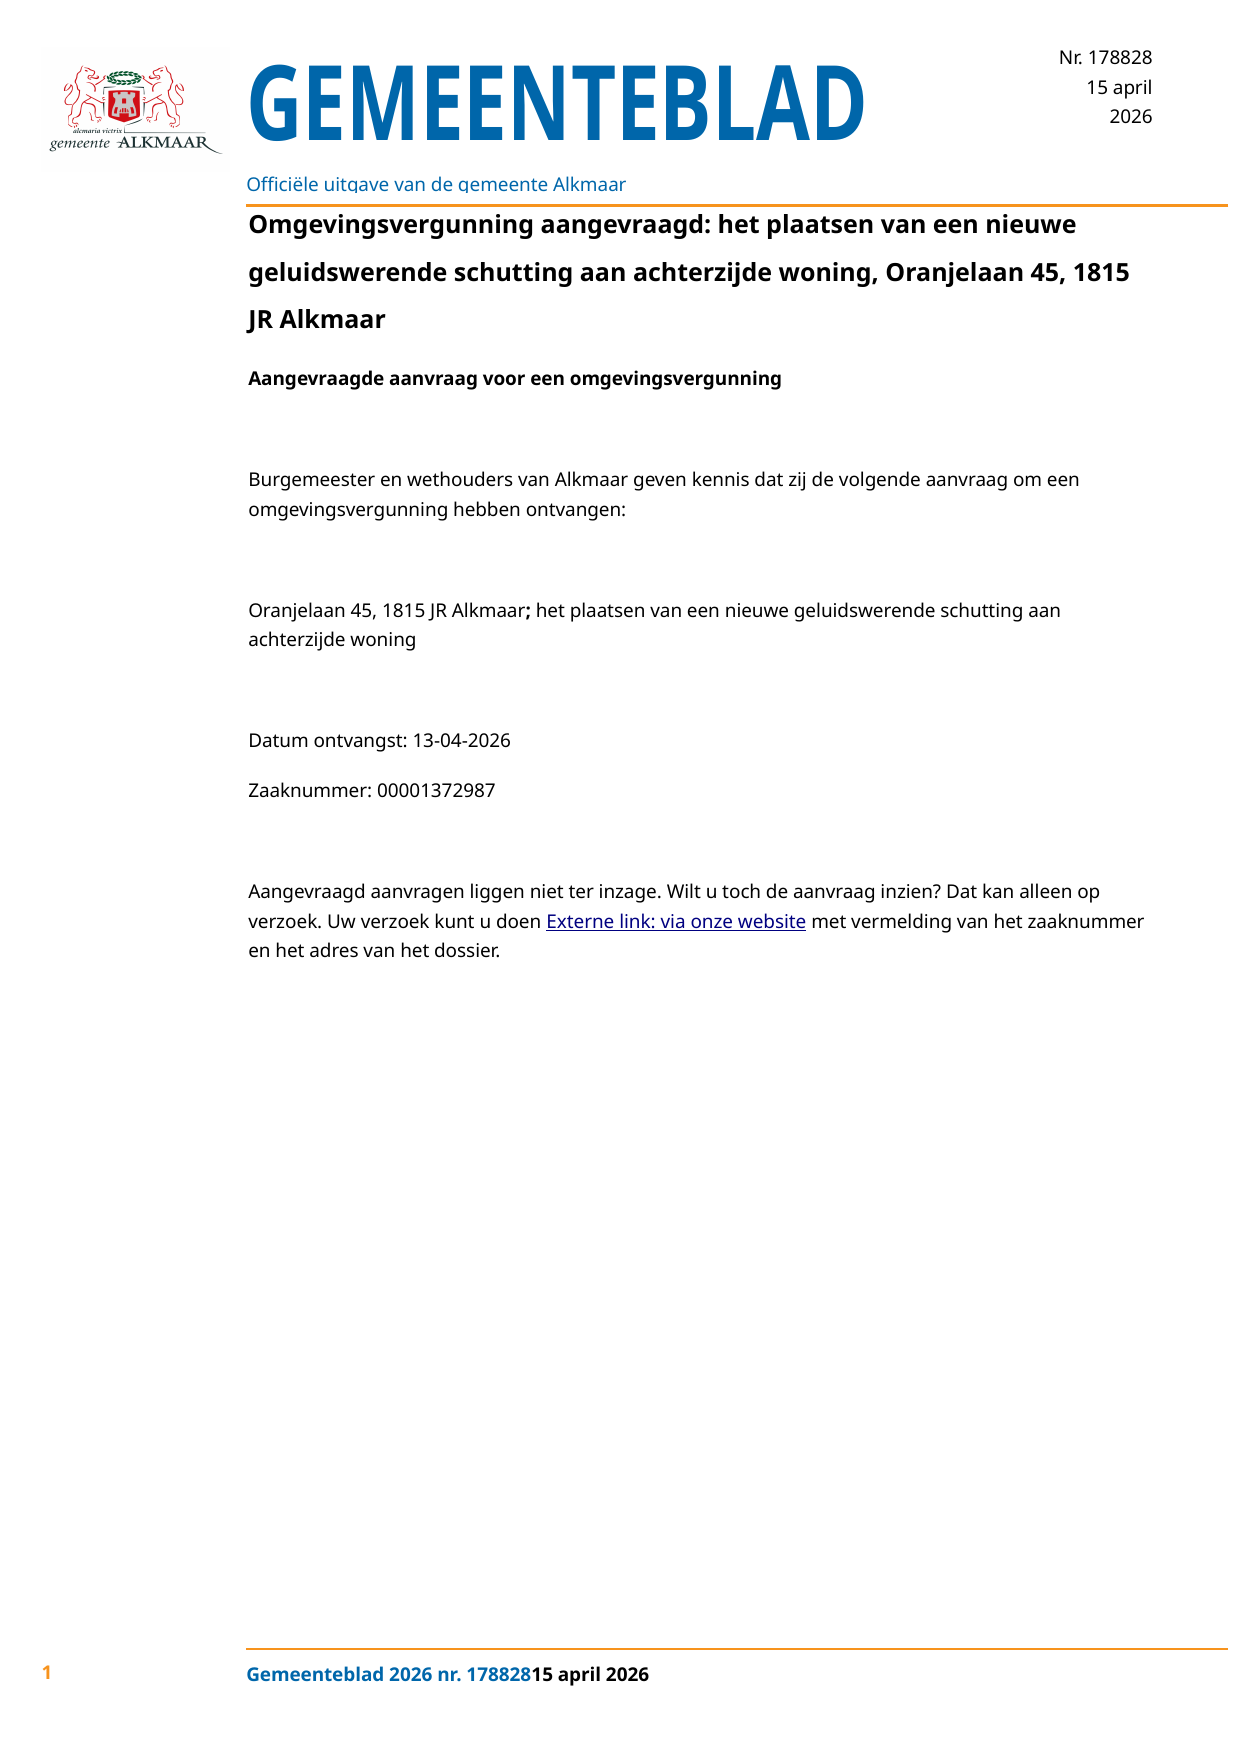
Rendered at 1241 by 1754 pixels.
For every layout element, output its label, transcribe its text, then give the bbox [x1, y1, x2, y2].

picture [41, 47, 231, 172]
text Aangevraagde aanvraag voor een omgevingsvergunning [248, 366, 1152, 391]
text Omgevingsvergunning aangevraagd: het plaatsen van een nieuwe geluidswerende schutting aan achterzijde woning, Oranjelaan 45, 1815 JR Alkmaar [248, 207, 1152, 336]
text Burgemeester en wethouders van Alkmaar geven kennis dat zij de volgende aanvraag om een omgevingsvergunning hebben ontvangen: [248, 466, 1152, 522]
text Oranjelaan 45, 1815 JR Alkmaar; het plaatsen van een nieuwe geluidswerende schutting aan achterzijde woning [248, 597, 1152, 652]
text Zaaknummer: 00001372987 [248, 778, 1152, 803]
text Datum ontvangst: 13-04-2026 [248, 727, 1152, 753]
text Aangevraagd aanvragen liggen niet ter inzage. Wilt u toch de aanvraag inzien? Dat kan alleen op verzoek. Uw verzoek kunt u doen Externe link: via onze website met vermelding van het zaaknummer en het adres van het dossier. [248, 878, 1152, 963]
